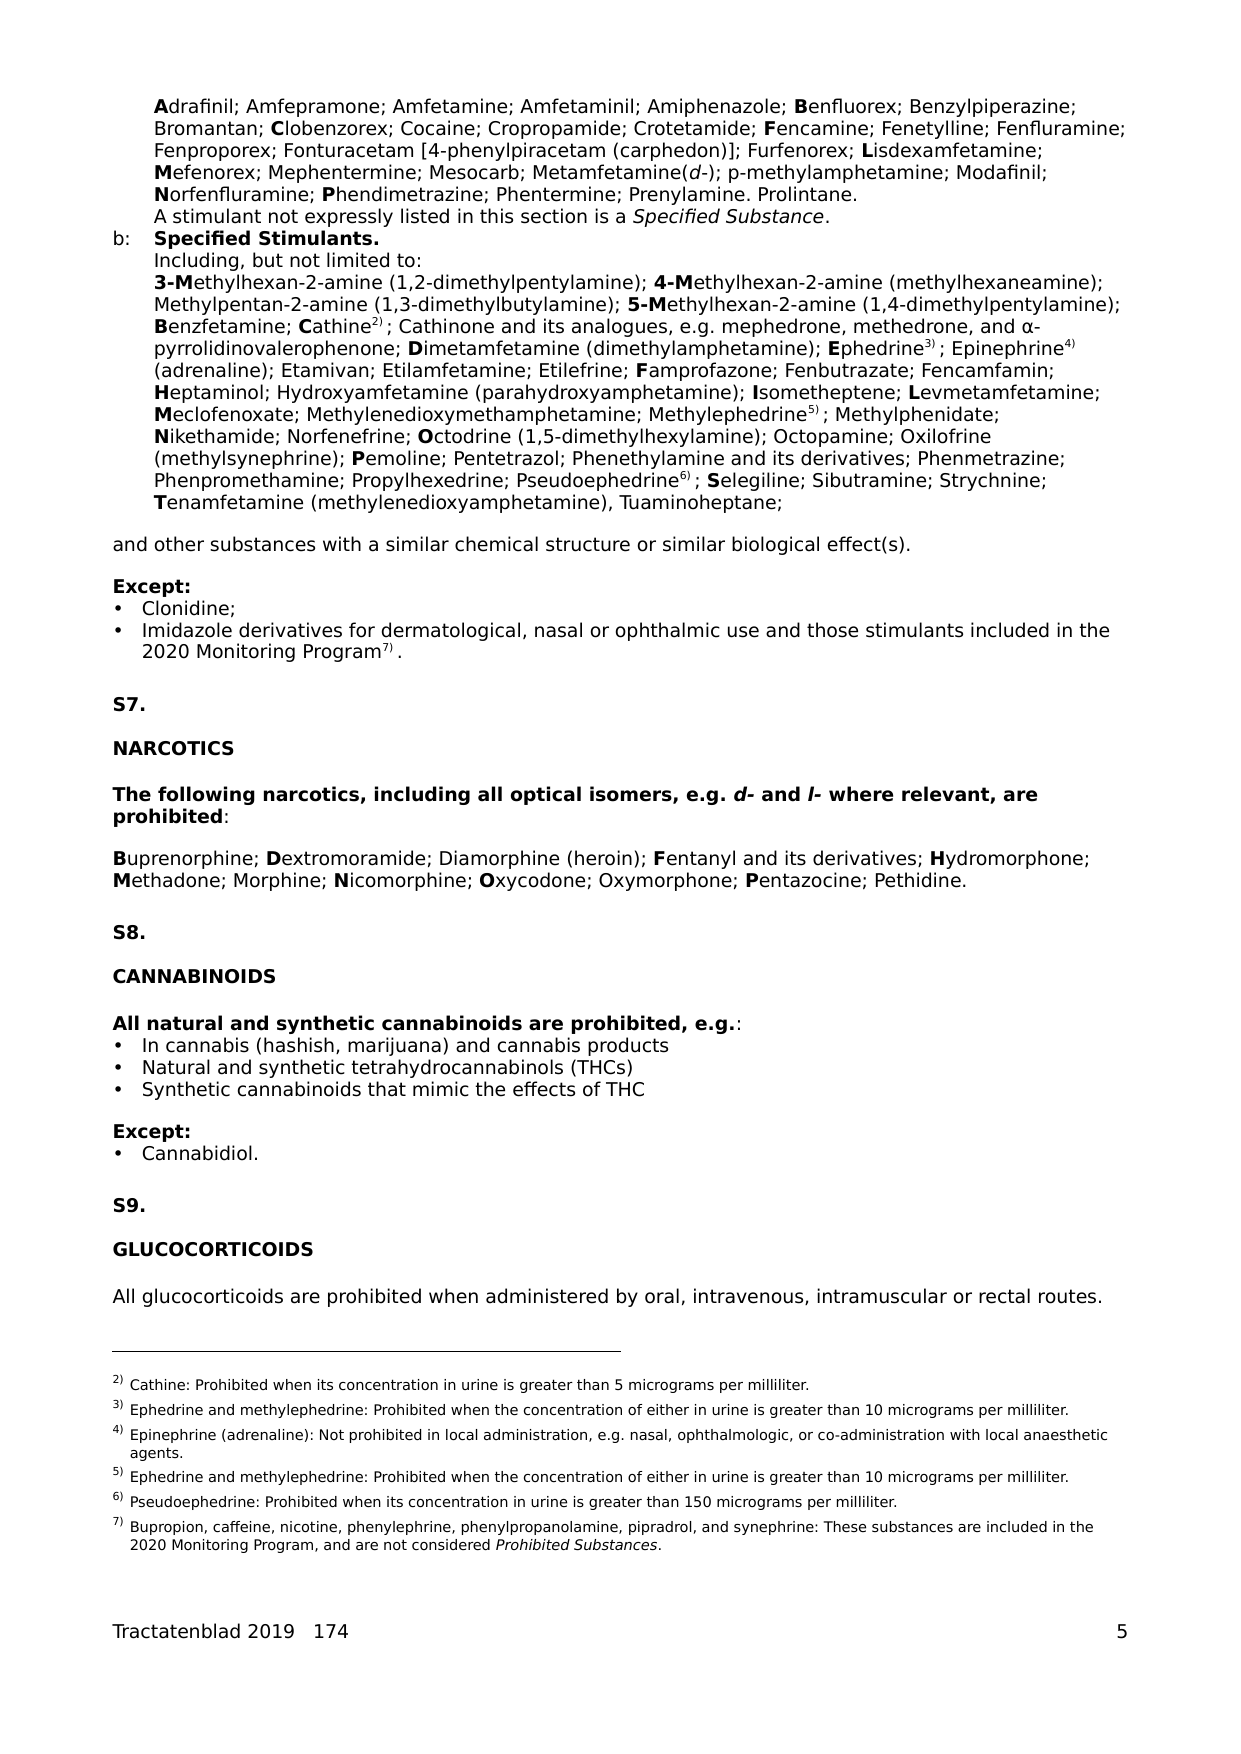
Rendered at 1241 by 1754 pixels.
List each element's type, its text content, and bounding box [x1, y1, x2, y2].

text • Natural and synthetic tetrahydrocannabinols (THCs) [112, 1057, 1128, 1079]
text Adrafinil; Amfepramone; Amfetamine; Amfetaminil; Amiphenazole; Benfluorex; Benzylpiperazine; Bromantan; Clobenzorex; Cocaine; Cropropamide; Crotetamide; Fencamine; Fenetylline; Fenfluramine; Fenproporex; Fonturacetam [4-phenylpiracetam (carphedon)]; Furfenorex; Lisdexamfetamine; Mefenorex; Mephentermine; Mesocarb; Metamfetamine(d-); p-methylamphetamine; Modafinil; Norfenfluramine; Phendimetrazine; Phentermine; Prenylamine. Prolintane. [153, 96, 1128, 206]
subtitle S7. NARCOTICS [112, 693, 1128, 759]
subtitle S9. GLUCOCORTICOIDS [112, 1195, 1128, 1261]
text • Cannabidiol. [112, 1143, 1128, 1165]
text Except: [112, 1121, 1128, 1143]
text Including, but not limited to: [153, 250, 1128, 272]
text Except: [112, 576, 1128, 597]
text Epinephrine (adrenaline): Not prohibited in local administration, e.g. nasal, ophthalmologic, or co-administration with local anaesthetic agents. [112, 1423, 1128, 1462]
text All glucocorticoids are prohibited when administered by oral, intravenous, intramuscular or rectal routes. [112, 1286, 1128, 1308]
text • Imidazole derivatives for dermatological, nasal or ophthalmic use and those stimulants included in the 2020 Monitoring Program. [112, 619, 1128, 663]
text Cathine: Prohibited when its concentration in urine is greater than 5 micrograms per milliliter. [112, 1373, 1128, 1395]
text • In cannabis (hashish, marijuana) and cannabis products [112, 1035, 1128, 1057]
text Ephedrine and methylephedrine: Prohibited when the concentration of either in urine is greater than 10 micrograms per milliliter. [112, 1465, 1128, 1487]
subtitle S8. CANNABINOIDS [112, 922, 1128, 988]
text The following narcotics, including all optical isomers, e.g. d- and l- where relevant, are prohibited: [112, 784, 1128, 828]
text b: Specified Stimulants. [112, 228, 1128, 250]
text 3-Methylhexan-2-amine (1,2-dimethylpentylamine); 4-Methylhexan-2-amine (methylhexaneamine); Methylpentan-2-amine (1,3-dimethylbutylamine); 5-Methylhexan-2-amine (1,4-dimethylpentylamine); Benzfetamine; Cathine; Cathinone and its analogues, e.g. mephedrone, methedrone, and α-pyrrolidinovalerophenone; Dimetamfetamine (dimethylamphetamine); Ephedrine; Epinephrine (adrenaline); Etamivan; Etilamfetamine; Etilefrine; Famprofazone; Fenbutrazate; Fencamfamin; Heptaminol; Hydroxyamfetamine (parahydroxyamphetamine); Isometheptene; Levmetamfetamine; Meclofenoxate; Methylenedioxymethamphetamine; Methylephedrine; Methylphenidate; Nikethamide; Norfenefrine; Octodrine (1,5-dimethylhexylamine); Octopamine; Oxilofrine (methylsynephrine); Pemoline; Pentetrazol; Phenethylamine and its derivatives; Phenmetrazine; Phenpromethamine; Propylhexedrine; Pseudoephedrine; Selegiline; Sibutramine; Strychnine; Tenamfetamine (methylenedioxyamphetamine), Tuaminoheptane; [153, 272, 1128, 513]
text • Clonidine; [112, 597, 1128, 619]
text Ephedrine and methylephedrine: Prohibited when the concentration of either in urine is greater than 10 micrograms per milliliter. [112, 1398, 1128, 1420]
text Bupropion, caffeine, nicotine, phenylephrine, phenylpropanolamine, pipradrol, and synephrine: These substances are included in the 2020 Monitoring Program, and are not considered Prohibited Substances. [112, 1515, 1128, 1554]
text and other substances with a similar chemical structure or similar biological effect(s). [112, 533, 1128, 556]
text A stimulant not expressly listed in this section is a Specified Substance. [153, 206, 1128, 228]
text All natural and synthetic cannabinoids are prohibited, e.g.: [112, 1013, 1128, 1035]
text • Synthetic cannabinoids that mimic the effects of THC [112, 1079, 1128, 1101]
text Buprenorphine; Dextromoramide; Diamorphine (heroin); Fentanyl and its derivatives; Hydromorphone; Methadone; Morphine; Nicomorphine; Oxycodone; Oxymorphone; Pentazocine; Pethidine. [112, 848, 1128, 892]
text Pseudoephedrine: Prohibited when its concentration in urine is greater than 150 micrograms per milliliter. [112, 1490, 1128, 1512]
